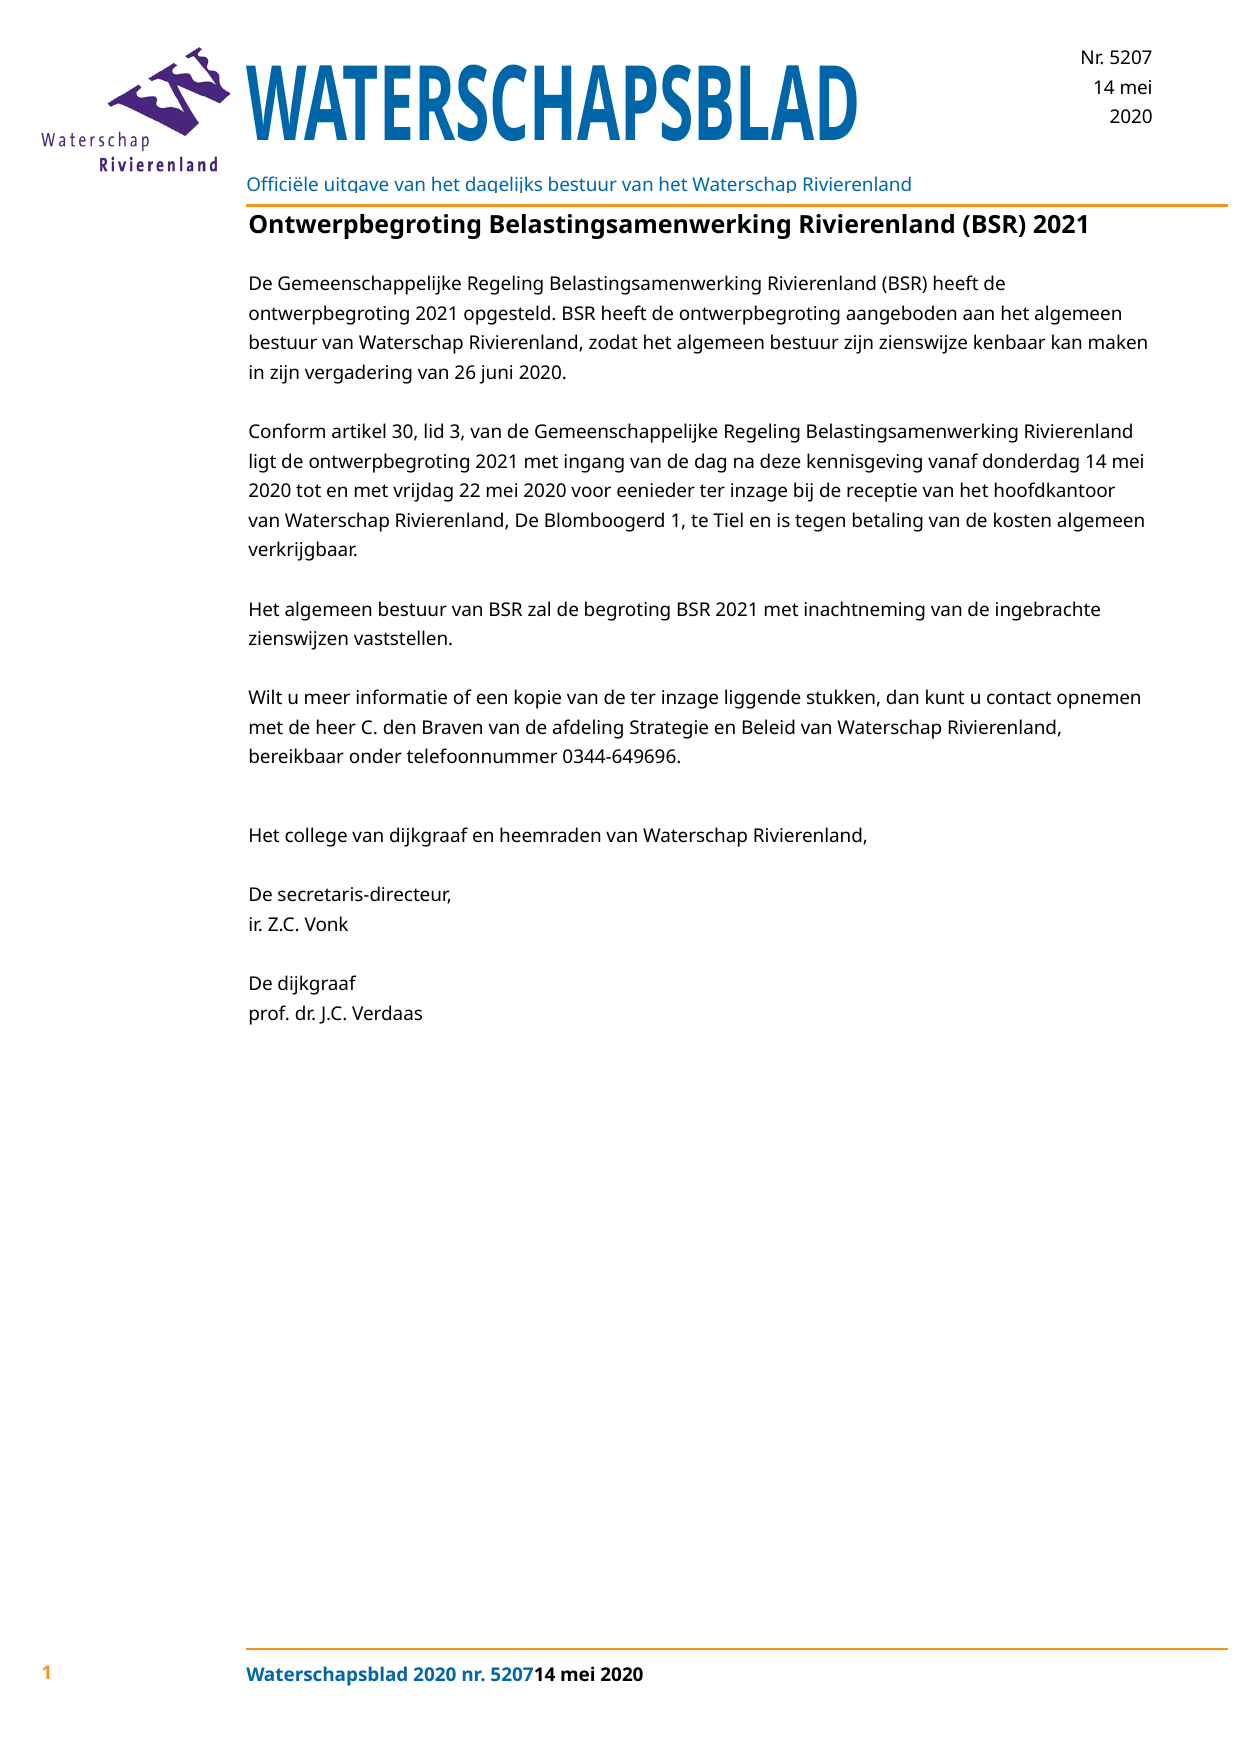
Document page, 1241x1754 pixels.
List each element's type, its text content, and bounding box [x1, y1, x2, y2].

text De secretaris-directeur, [248, 882, 1152, 907]
text prof. dr. J.C. Verdaas [248, 1000, 1152, 1026]
text Ontwerpbegroting Belastingsamenwerking Rivierenland (BSR) 2021 [248, 207, 1152, 241]
text De Gemeenschappelijke Regeling Belastingsamenwerking Rivierenland (BSR) heeft de ontwerpbegroting 2021 opgesteld. BSR heeft de ontwerpbegroting aangeboden aan het algemeen bestuur van Waterschap Rivierenland, zodat het algemeen bestuur zijn zienswijze kenbaar kan maken in zijn vergadering van 26 juni 2020. [248, 270, 1152, 385]
text De dijkgraaf [248, 970, 1152, 996]
text Het college van dijkgraaf en heemraden van Waterschap Rivierenland, [248, 822, 1152, 848]
text Wilt u meer informatie of een kopie van de ter inzage liggende stukken, dan kunt u contact opnemen met de heer C. den Braven van de afdeling Strategie en Beleid van Waterschap Rivierenland, bereikbaar onder telefoonnummer 0344-649696. [248, 684, 1152, 769]
picture [41, 47, 231, 172]
text ir. Z.C. Vonk [248, 911, 1152, 937]
text Het algemeen bestuur van BSR zal de begroting BSR 2021 met inachtneming van de ingebrachte zienswijzen vaststellen. [248, 596, 1152, 651]
text Conform artikel 30, lid 3, van de Gemeenschappelijke Regeling Belastingsamenwerking Rivierenland ligt de ontwerpbegroting 2021 met ingang van de dag na deze kennisgeving vanaf donderdag 14 mei 2020 tot en met vrijdag 22 mei 2020 voor eenieder ter inzage bij de receptie van het hoofdkantoor van Waterschap Rivierenland, De Blomboogerd 1, te Tiel en is tegen betaling van de kosten algemeen verkrijgbaar. [248, 418, 1152, 562]
